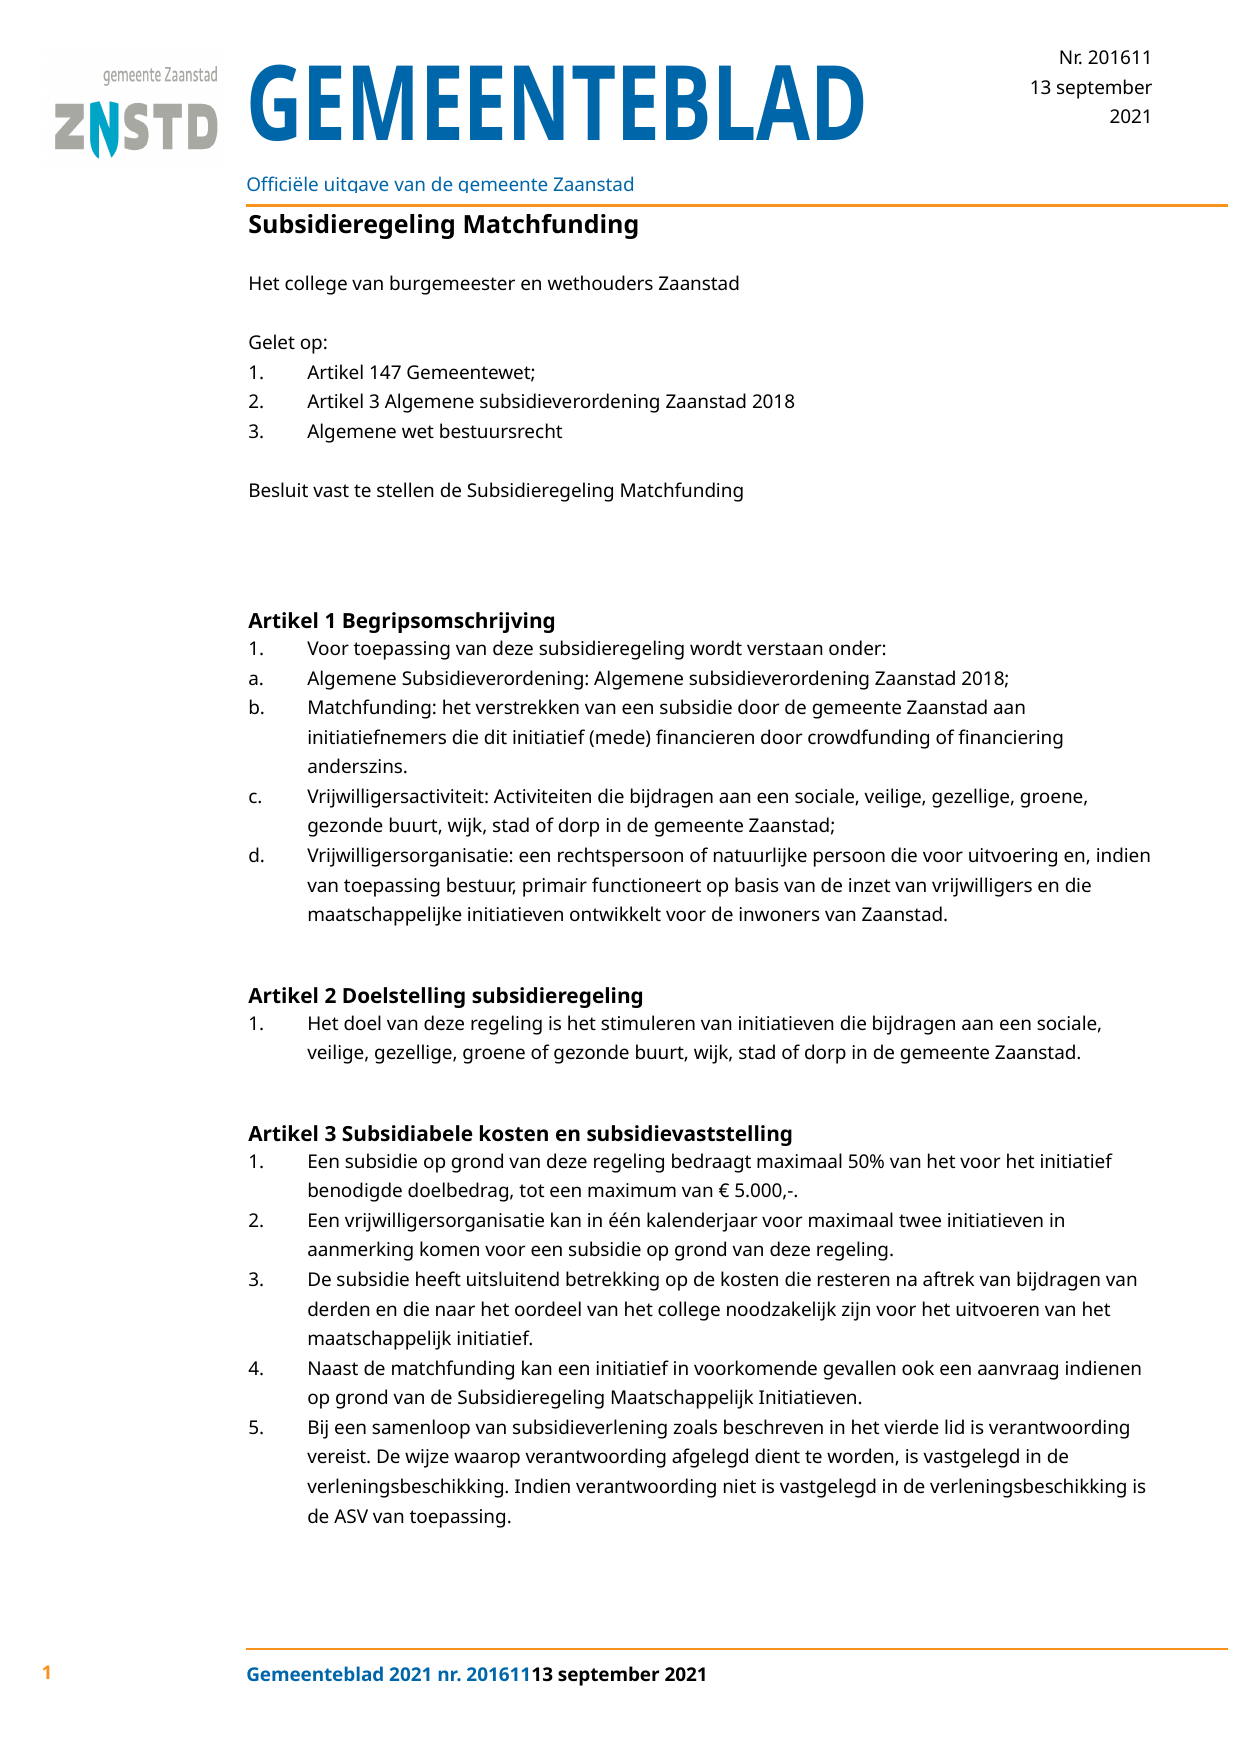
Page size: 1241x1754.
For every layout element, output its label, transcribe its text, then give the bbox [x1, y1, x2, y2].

picture [41, 47, 231, 172]
list Vrijwilligersactiviteit: Activiteiten die bijdragen aan een sociale, veilige, gezellige, groene, gezonde buurt, wijk, stad of dorp in de gemeente Zaanstad; [248, 783, 1152, 838]
list Algemene wet bestuursrecht [248, 418, 1152, 444]
list Artikel 147 Gemeentewet; [248, 359, 1152, 385]
list Bij een samenloop van subsidieverlening zoals beschreven in het vierde lid is verantwoording vereist. De wijze waarop verantwoording afgelegd dient te worden, is vastgelegd in de verleningsbeschikking. Indien verantwoording niet is vastgelegd in de verleningsbeschikking is de ASV van toepassing. [248, 1414, 1152, 1528]
list Het doel van deze regeling is het stimuleren van initiatieven die bijdragen aan een sociale, veilige, gezellige, groene of gezonde buurt, wijk, stad of dorp in de gemeente Zaanstad. [248, 1010, 1152, 1065]
list Een vrijwilligersorganisatie kan in één kalenderjaar voor maximaal twee initiatieven in aanmerking komen voor een subsidie op grond van deze regeling. [248, 1207, 1152, 1262]
list De subsidie heeft uitsluitend betrekking op de kosten die resteren na aftrek van bijdragen van derden en die naar het oordeel van het college noodzakelijk zijn voor het uitvoeren van het maatschappelijk initiatief. [248, 1266, 1152, 1351]
text Artikel 3 Subsidiabele kosten en subsidievaststelling [248, 1119, 1152, 1148]
list Matchfunding: het verstrekken van een subsidie door de gemeente Zaanstad aan initiatiefnemers die dit initiatief (mede) financieren door crowdfunding of financiering anderszins. [248, 694, 1152, 779]
text Het college van burgemeester en wethouders Zaanstad [248, 270, 1152, 296]
list Artikel 3 Algemene subsidieverordening Zaanstad 2018 [248, 389, 1152, 414]
list Algemene Subsidieverordening: Algemene subsidieverordening Zaanstad 2018; [248, 665, 1152, 690]
text Artikel 2 Doelstelling subsidieregeling [248, 981, 1152, 1010]
list Naast de matchfunding kan een initiatief in voorkomende gevallen ook een aanvraag indienen op grond van de Subsidieregeling Maatschappelijk Initiatieven. [248, 1355, 1152, 1410]
list Vrijwilligersorganisatie: een rechtspersoon of natuurlijke persoon die voor uitvoering en, indien van toepassing bestuur, primair functioneert op basis van de inzet van vrijwilligers en die maatschappelijke initiatieven ontwikkelt voor de inwoners van Zaanstad. [248, 842, 1152, 927]
text Artikel 1 Begripsomschrijving [248, 607, 1152, 635]
text Besluit vast te stellen de Subsidieregeling Matchfunding [248, 477, 1152, 503]
text Subsidieregeling Matchfunding [248, 207, 1152, 241]
list Een subsidie op grond van deze regeling bedraagt maximaal 50% van het voor het initiatief benodigde doelbedrag, tot een maximum van € 5.000,-. [248, 1148, 1152, 1203]
text Gelet op: [248, 329, 1152, 355]
list Voor toepassing van deze subsidieregeling wordt verstaan onder: [248, 635, 1152, 661]
